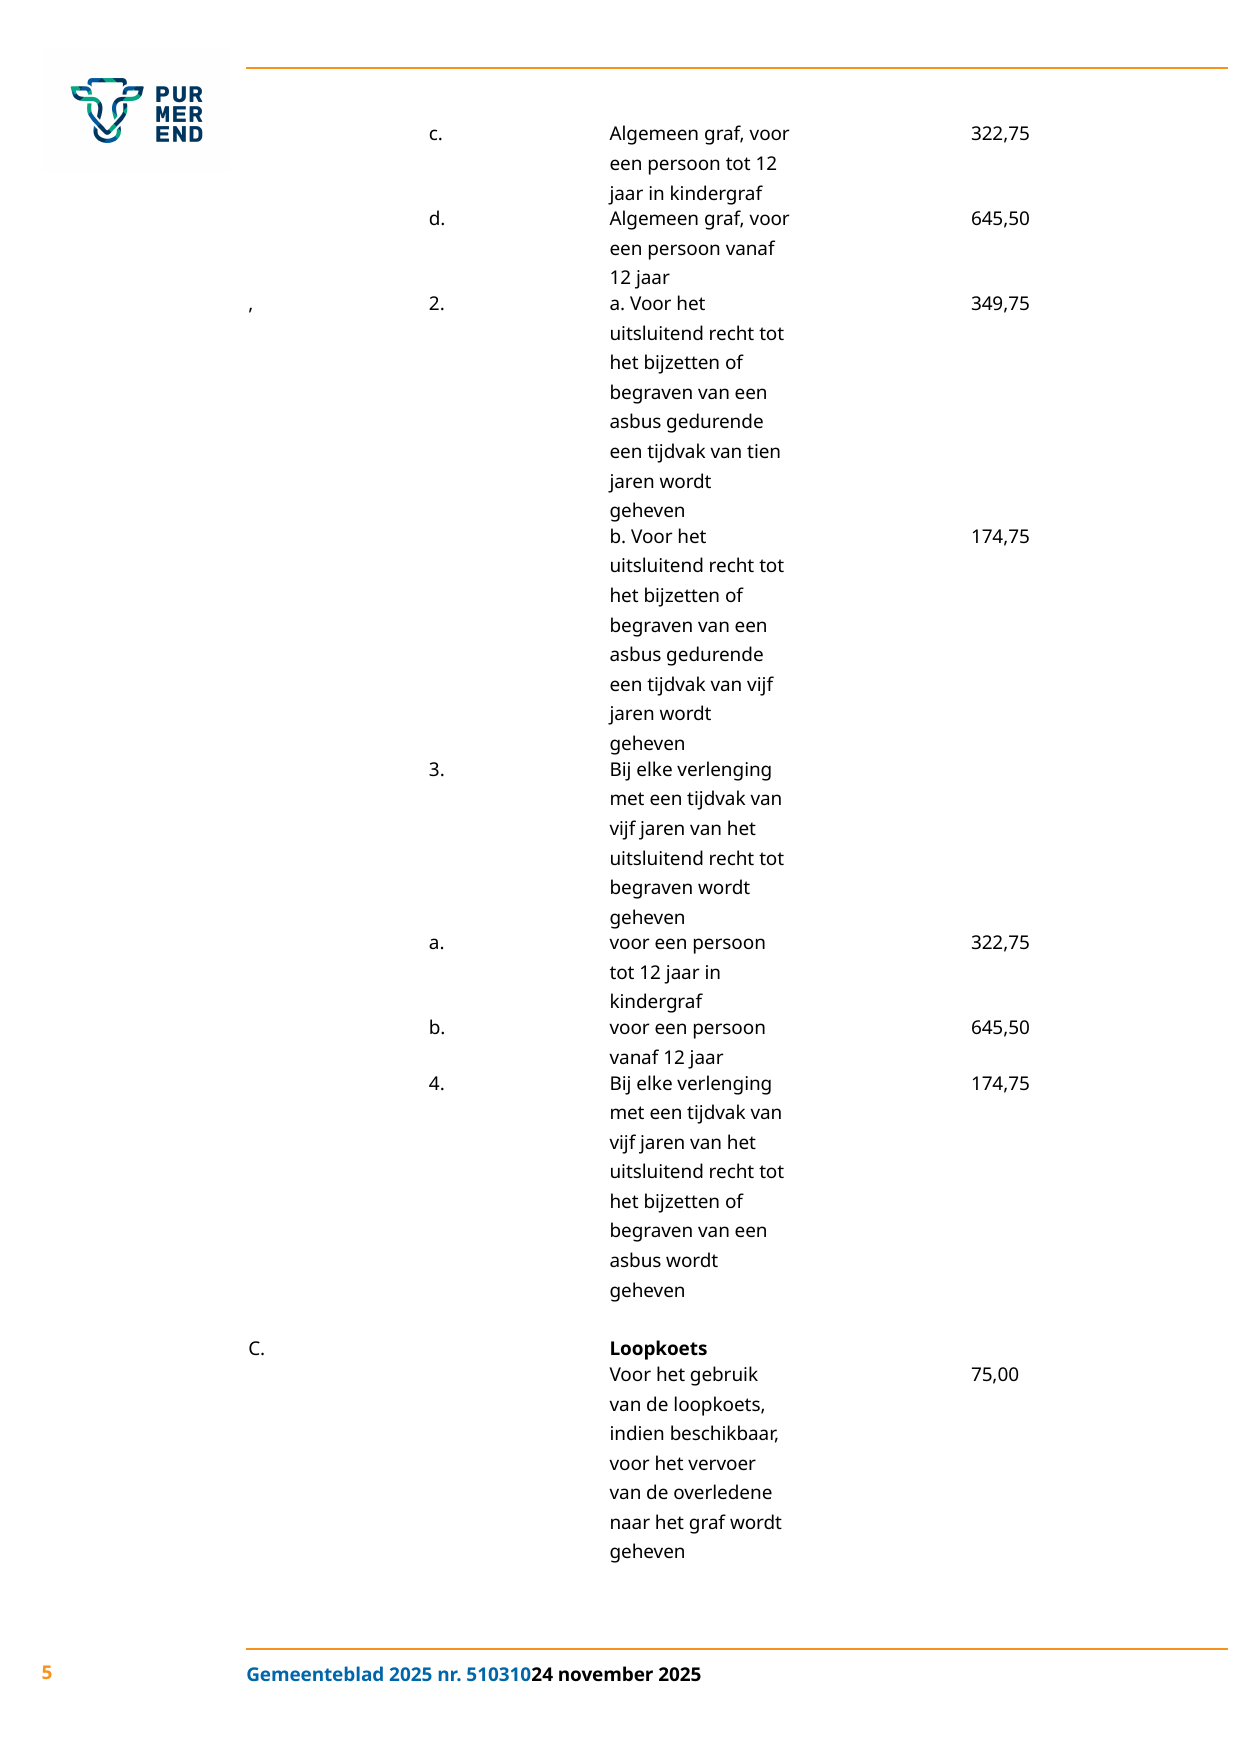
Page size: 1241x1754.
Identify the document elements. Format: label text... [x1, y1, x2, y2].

table_cell [609, 95, 790, 121]
table_cell 4. [429, 1070, 609, 1303]
table_cell [248, 1015, 429, 1070]
table_cell [248, 1361, 429, 1564]
table_cell d. [429, 205, 609, 290]
table_cell [790, 756, 971, 929]
table_cell [971, 756, 1152, 929]
table_cell , [248, 290, 429, 523]
table_cell [790, 930, 971, 1014]
table_cell [429, 95, 609, 121]
table_cell [790, 121, 971, 205]
table_cell 645,50 [971, 205, 1152, 290]
table_cell 2. [429, 290, 609, 523]
table_cell [790, 523, 971, 756]
table_cell [248, 1070, 429, 1303]
table_header [971, 1336, 1152, 1361]
table_cell [790, 1361, 971, 1564]
table_cell 322,75 [971, 121, 1152, 205]
table_cell 322,75 [971, 930, 1152, 1014]
table_cell [971, 95, 1152, 121]
table_cell [429, 523, 609, 756]
table_cell [429, 1361, 609, 1564]
table_cell [248, 95, 429, 121]
table_header Loopkoets [609, 1336, 790, 1361]
table_cell Algemeen graf, voor een persoon tot 12 jaar in kindergraf [609, 121, 790, 205]
table_cell [790, 95, 971, 121]
table_cell 174,75 [971, 1070, 1152, 1303]
table_cell [248, 121, 429, 205]
table_cell 3. [429, 756, 609, 929]
table_cell Bij elke verlenging met een tijdvak van vijf jaren van het uitsluitend recht tot begraven wordt geheven [609, 756, 790, 929]
table_cell c. [429, 121, 609, 205]
table_cell Voor het gebruik van de loopkoets, indien beschikbaar, voor het vervoer van de overledene naar het graf wordt geheven [609, 1361, 790, 1564]
table_cell 75,00 [971, 1361, 1152, 1564]
table_cell [248, 756, 429, 929]
table_cell voor een persoon vanaf 12 jaar [609, 1015, 790, 1070]
table_cell voor een persoon tot 12 jaar in kindergraf [609, 930, 790, 1014]
picture [41, 47, 231, 172]
table_cell b. Voor het uitsluitend recht tot het bijzetten of begraven van een asbus gedurende een tijdvak van vijf jaren wordt geheven [609, 523, 790, 756]
table_cell [790, 205, 971, 290]
table_cell 174,75 [971, 523, 1152, 756]
table_cell [248, 523, 429, 756]
table_cell 645,50 [971, 1015, 1152, 1070]
table_cell [790, 290, 971, 523]
table_header [429, 1336, 609, 1361]
table_header C. [248, 1336, 429, 1361]
table_header [790, 1336, 971, 1361]
table_cell [790, 1070, 971, 1303]
table_cell Algemeen graf, voor een persoon vanaf 12 jaar [609, 205, 790, 290]
table_cell 349,75 [971, 290, 1152, 523]
table_cell [248, 930, 429, 1014]
table_cell [248, 205, 429, 290]
table_cell b. [429, 1015, 609, 1070]
table_cell Bij elke verlenging met een tijdvak van vijf jaren van het uitsluitend recht tot het bijzetten of begraven van een asbus wordt geheven [609, 1070, 790, 1303]
table_cell a. Voor het uitsluitend recht tot het bijzetten of begraven van een asbus gedurende een tijdvak van tien jaren wordt geheven [609, 290, 790, 523]
table_cell [790, 1015, 971, 1070]
table_cell a. [429, 930, 609, 1014]
